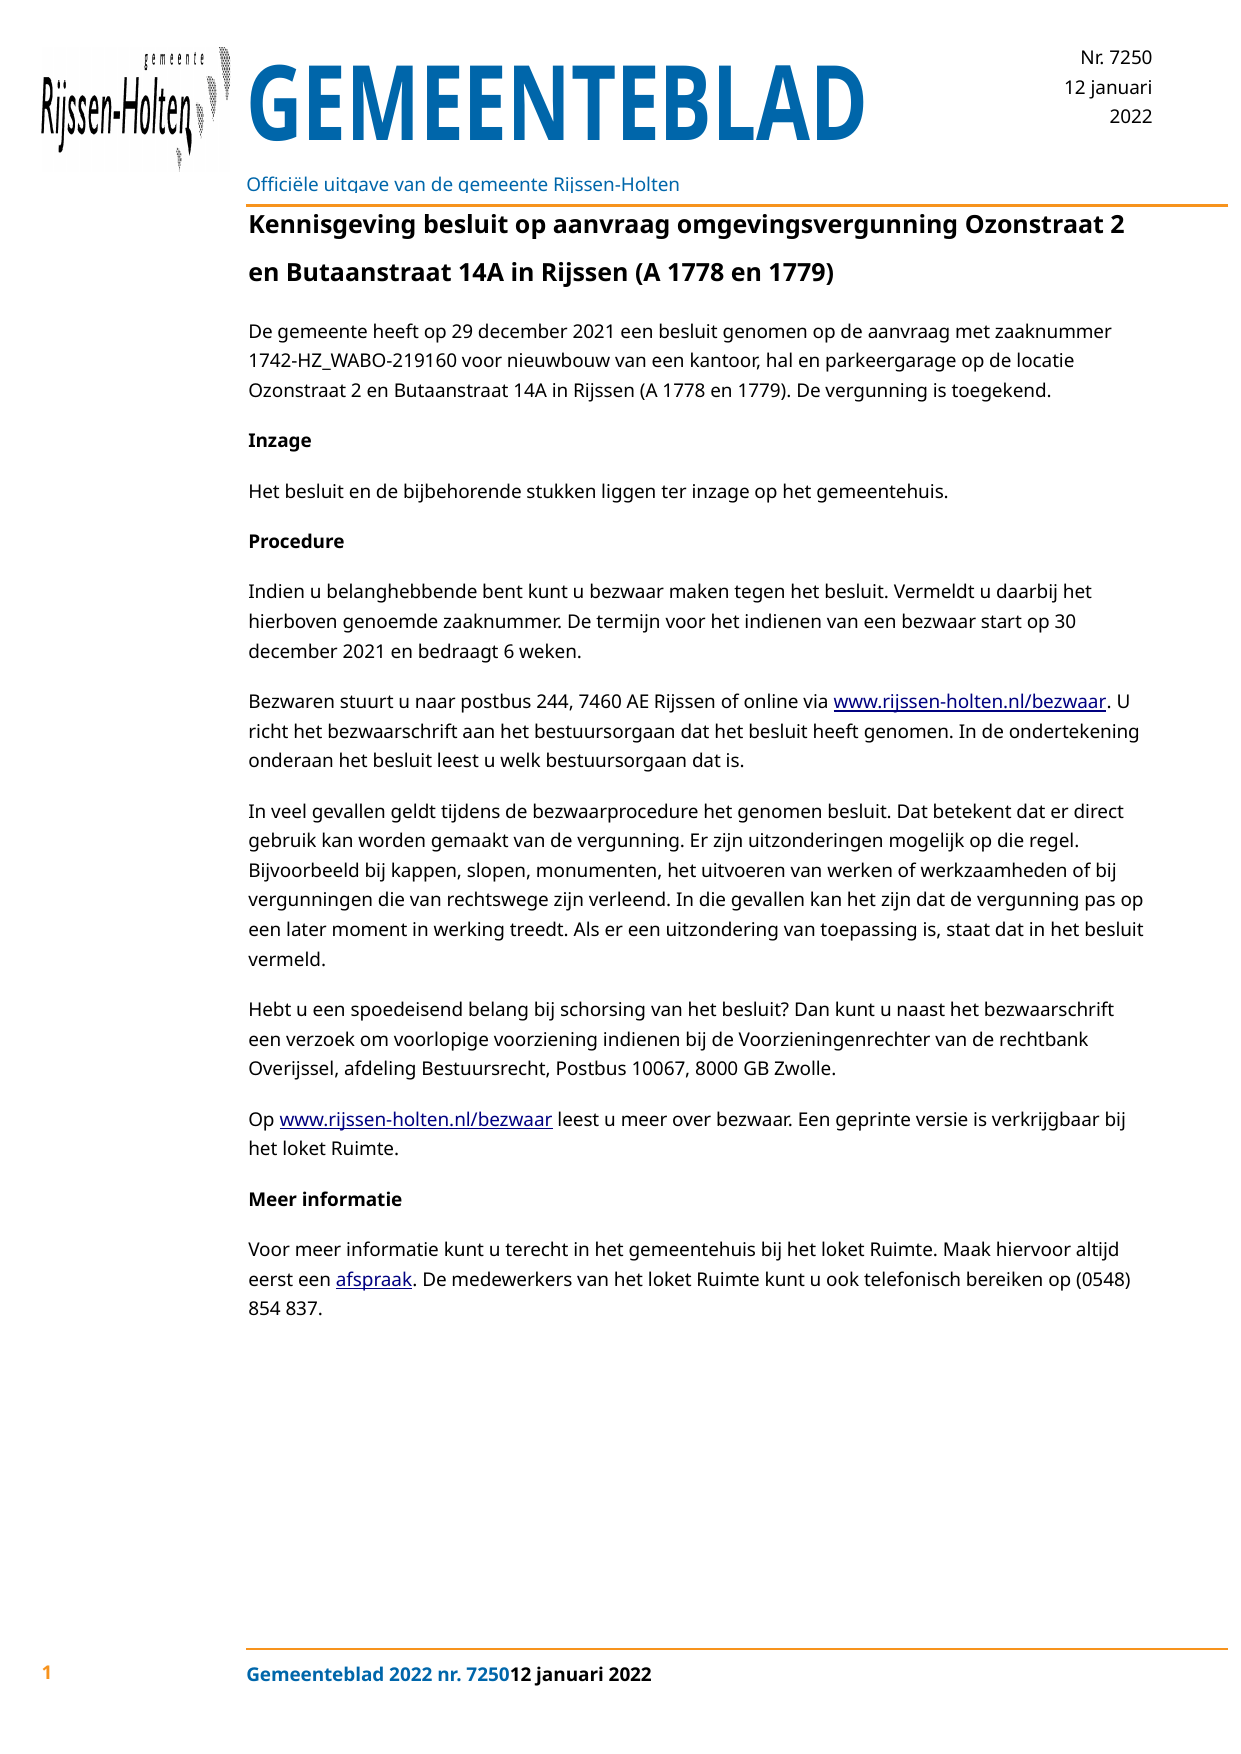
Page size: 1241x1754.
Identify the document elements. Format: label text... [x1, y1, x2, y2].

text Kennisgeving besluit op aanvraag omgevingsvergunning Ozonstraat 2 en Butaanstraat 14A in Rijssen (A 1778 en 1779) [248, 207, 1152, 288]
text Voor meer informatie kunt u terecht in het gemeentehuis bij het loket Ruimte. Maak hiervoor altijd eerst een afspraak. De medewerkers van het loket Ruimte kunt u ook telefonisch bereiken op (0548) 854 837. [248, 1236, 1152, 1321]
text Meer informatie [248, 1186, 1152, 1212]
text Bezwaren stuurt u naar postbus 244, 7460 AE Rijssen of online via www.rijssen-holten.nl/bezwaar. U richt het bezwaarschrift aan het bestuursorgaan dat het besluit heeft genomen. In de ondertekening onderaan het besluit leest u welk bestuursorgaan dat is. [248, 688, 1152, 773]
text Inzage [248, 427, 1152, 453]
text Het besluit en de bijbehorende stukken liggen ter inzage op het gemeentehuis. [248, 478, 1152, 504]
text Procedure [248, 528, 1152, 554]
text Op www.rijssen-holten.nl/bezwaar leest u meer over bezwaar. Een geprinte versie is verkrijgbaar bij het loket Ruimte. [248, 1106, 1152, 1161]
text De gemeente heeft op 29 december 2021 een besluit genomen op de aanvraag met zaaknummer 1742-HZ_WABO-219160 voor nieuwbouw van een kantoor, hal en parkeergarage op de locatie Ozonstraat 2 en Butaanstraat 14A in Rijssen (A 1778 en 1779). De vergunning is toegekend. [248, 318, 1152, 403]
text Hebt u een spoedeisend belang bij schorsing van het besluit? Dan kunt u naast het bezwaarschrift een verzoek om voorlopige voorziening indienen bij de Voorzieningenrechter van de rechtbank Overijssel, afdeling Bestuursrecht, Postbus 10067, 8000 GB Zwolle. [248, 996, 1152, 1081]
text Indien u belanghebbende bent kunt u bezwaar maken tegen het besluit. Vermeldt u daarbij het hierboven genoemde zaaknummer. De termijn voor het indienen van een bezwaar start op 30 december 2021 en bedraagt 6 weken. [248, 579, 1152, 664]
text In veel gevallen geldt tijdens de bezwaarprocedure het genomen besluit. Dat betekent dat er direct gebruik kan worden gemaakt van de vergunning. Er zijn uitzonderingen mogelijk op die regel. Bijvoorbeeld bij kappen, slopen, monumenten, het uitvoeren van werken of werkzaamheden of bij vergunningen die van rechtswege zijn verleend. In die gevallen kan het zijn dat de vergunning pas op een later moment in werking treedt. Als er een uitzondering van toepassing is, staat dat in het besluit vermeld. [248, 798, 1152, 972]
picture [41, 47, 231, 172]
